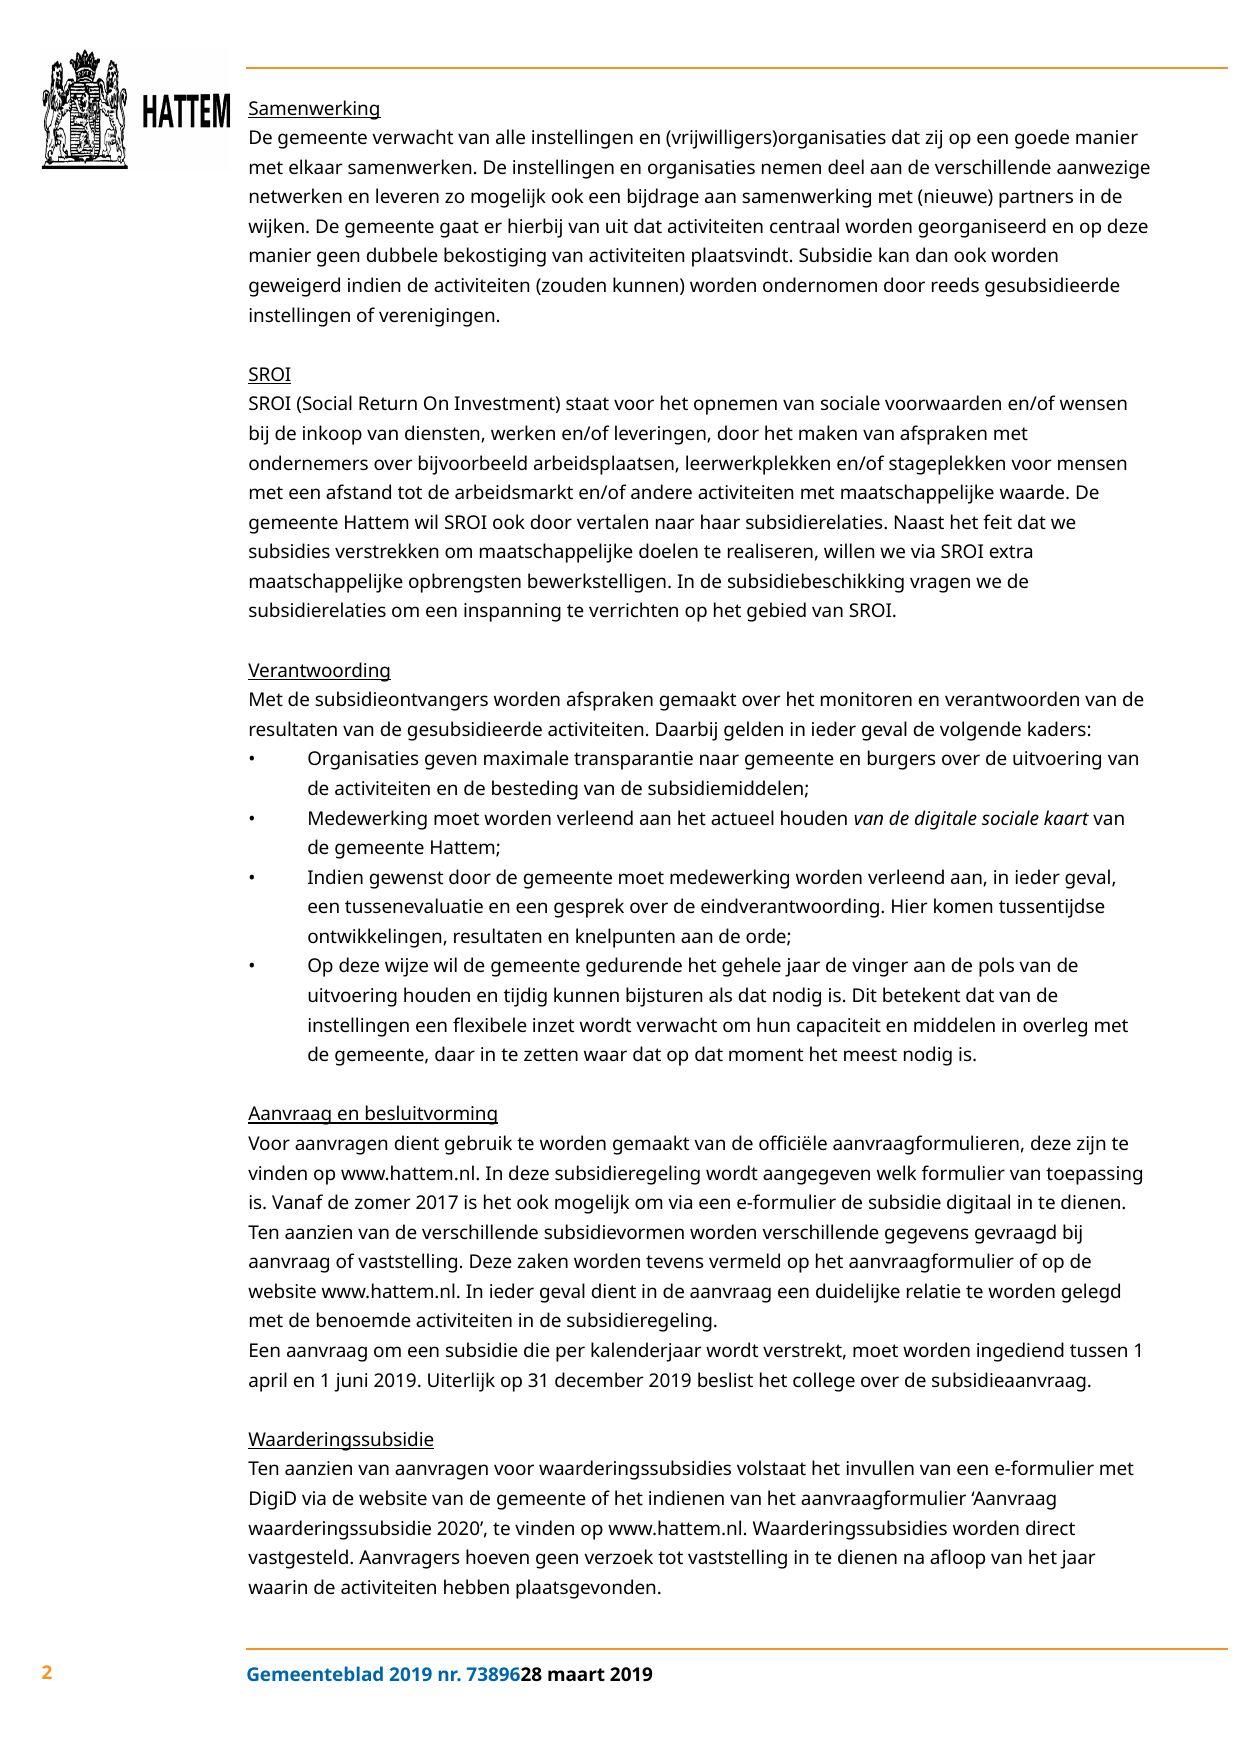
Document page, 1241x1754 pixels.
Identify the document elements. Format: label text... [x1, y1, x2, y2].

text Verantwoording [248, 657, 1152, 683]
text Voor aanvragen dient gebruik te worden gemaakt van de officiële aanvraagformulieren, deze zijn te vinden op www.hattem.nl. In deze subsidieregeling wordt aangegeven welk formulier van toepassing is. Vanaf de zomer 2017 is het ook mogelijk om via een e-formulier de subsidie digitaal in te dienen. Ten aanzien van de verschillende subsidievormen worden verschillende gegevens gevraagd bij aanvraag of vaststelling. Deze zaken worden tevens vermeld op het aanvraagformulier of op de website www.hattem.nl. In ieder geval dient in de aanvraag een duidelijke relatie te worden gelegd met de benoemde activiteiten in de subsidieregeling. [248, 1130, 1152, 1333]
list Indien gewenst door de gemeente moet medewerking worden verleend aan, in ieder geval, een tussenevaluatie en een gesprek over de eindverantwoording. Hier komen tussentijdse ontwikkelingen, resultaten en knelpunten aan de orde; [248, 864, 1152, 949]
text Ten aanzien van aanvragen voor waarderingssubsidies volstaat het invullen van een e-formulier met DigiD via de website van de gemeente of het indienen van het aanvraagformulier ‘Aanvraag waarderingssubsidie 2020’, te vinden op www.hattem.nl. Waarderingssubsidies worden direct vastgesteld. Aanvragers hoeven geen verzoek tot vaststelling in te dienen na afloop van het jaar waarin de activiteiten hebben plaatsgevonden. [248, 1456, 1152, 1600]
text Samenwerking [248, 95, 1152, 121]
text De gemeente verwacht van alle instellingen en (vrijwilligers)organisaties dat zij op een goede manier met elkaar samenwerken. De instellingen en organisaties nemen deel aan de verschillende aanwezige netwerken en leveren zo mogelijk ook een bijdrage aan samenwerking met (nieuwe) partners in de wijken. De gemeente gaat er hierbij van uit dat activiteiten centraal worden georganiseerd en op deze manier geen dubbele bekostiging van activiteiten plaatsvindt. Subsidie kan dan ook worden geweigerd indien de activiteiten (zouden kunnen) worden ondernomen door reeds gesubsidieerde instellingen of verenigingen. [248, 124, 1152, 328]
text Aanvraag en besluitvorming [248, 1101, 1152, 1126]
list Op deze wijze wil de gemeente gedurende het gehele jaar de vinger aan de pols van de uitvoering houden en tijdig kunnen bijsturen als dat nodig is. Dit betekent dat van de instellingen een flexibele inzet wordt verwacht om hun capaciteit en middelen in overleg met de gemeente, daar in te zetten waar dat op dat moment het meest nodig is. [248, 953, 1152, 1067]
list Medewerking moet worden verleend aan het actueel houden van de digitale sociale kaart van de gemeente Hattem; [248, 805, 1152, 860]
text Een aanvraag om een subsidie die per kalenderjaar wordt verstrekt, moet worden ingediend tussen 1 april en 1 juni 2019. Uiterlijk op 31 december 2019 beslist het college over de subsidieaanvraag. [248, 1337, 1152, 1393]
picture [41, 47, 231, 172]
text SROI [248, 361, 1152, 387]
list Organisaties geven maximale transparantie naar gemeente en burgers over de uitvoering van de activiteiten en de besteding van de subsidiemiddelen; [248, 746, 1152, 801]
text SROI (Social Return On Investment) staat voor het opnemen van sociale voorwaarden en/of wensen bij de inkoop van diensten, werken en/of leveringen, door het maken van afspraken met ondernemers over bijvoorbeeld arbeidsplaatsen, leerwerkplekken en/of stageplekken voor mensen met een afstand tot de arbeidsmarkt en/of andere activiteiten met maatschappelijke waarde. De gemeente Hattem wil SROI ook door vertalen naar haar subsidierelaties. Naast het feit dat we subsidies verstrekken om maatschappelijke doelen te realiseren, willen we via SROI extra maatschappelijke opbrengsten bewerkstelligen. In de subsidiebeschikking vragen we de subsidierelaties om een inspanning te verrichten op het gebied van SROI. [248, 391, 1152, 623]
text Waarderingssubsidie [248, 1426, 1152, 1452]
text Met de subsidieontvangers worden afspraken gemaakt over het monitoren en verantwoorden van de resultaten van de gesubsidieerde activiteiten. Daarbij gelden in ieder geval de volgende kaders: [248, 686, 1152, 742]
